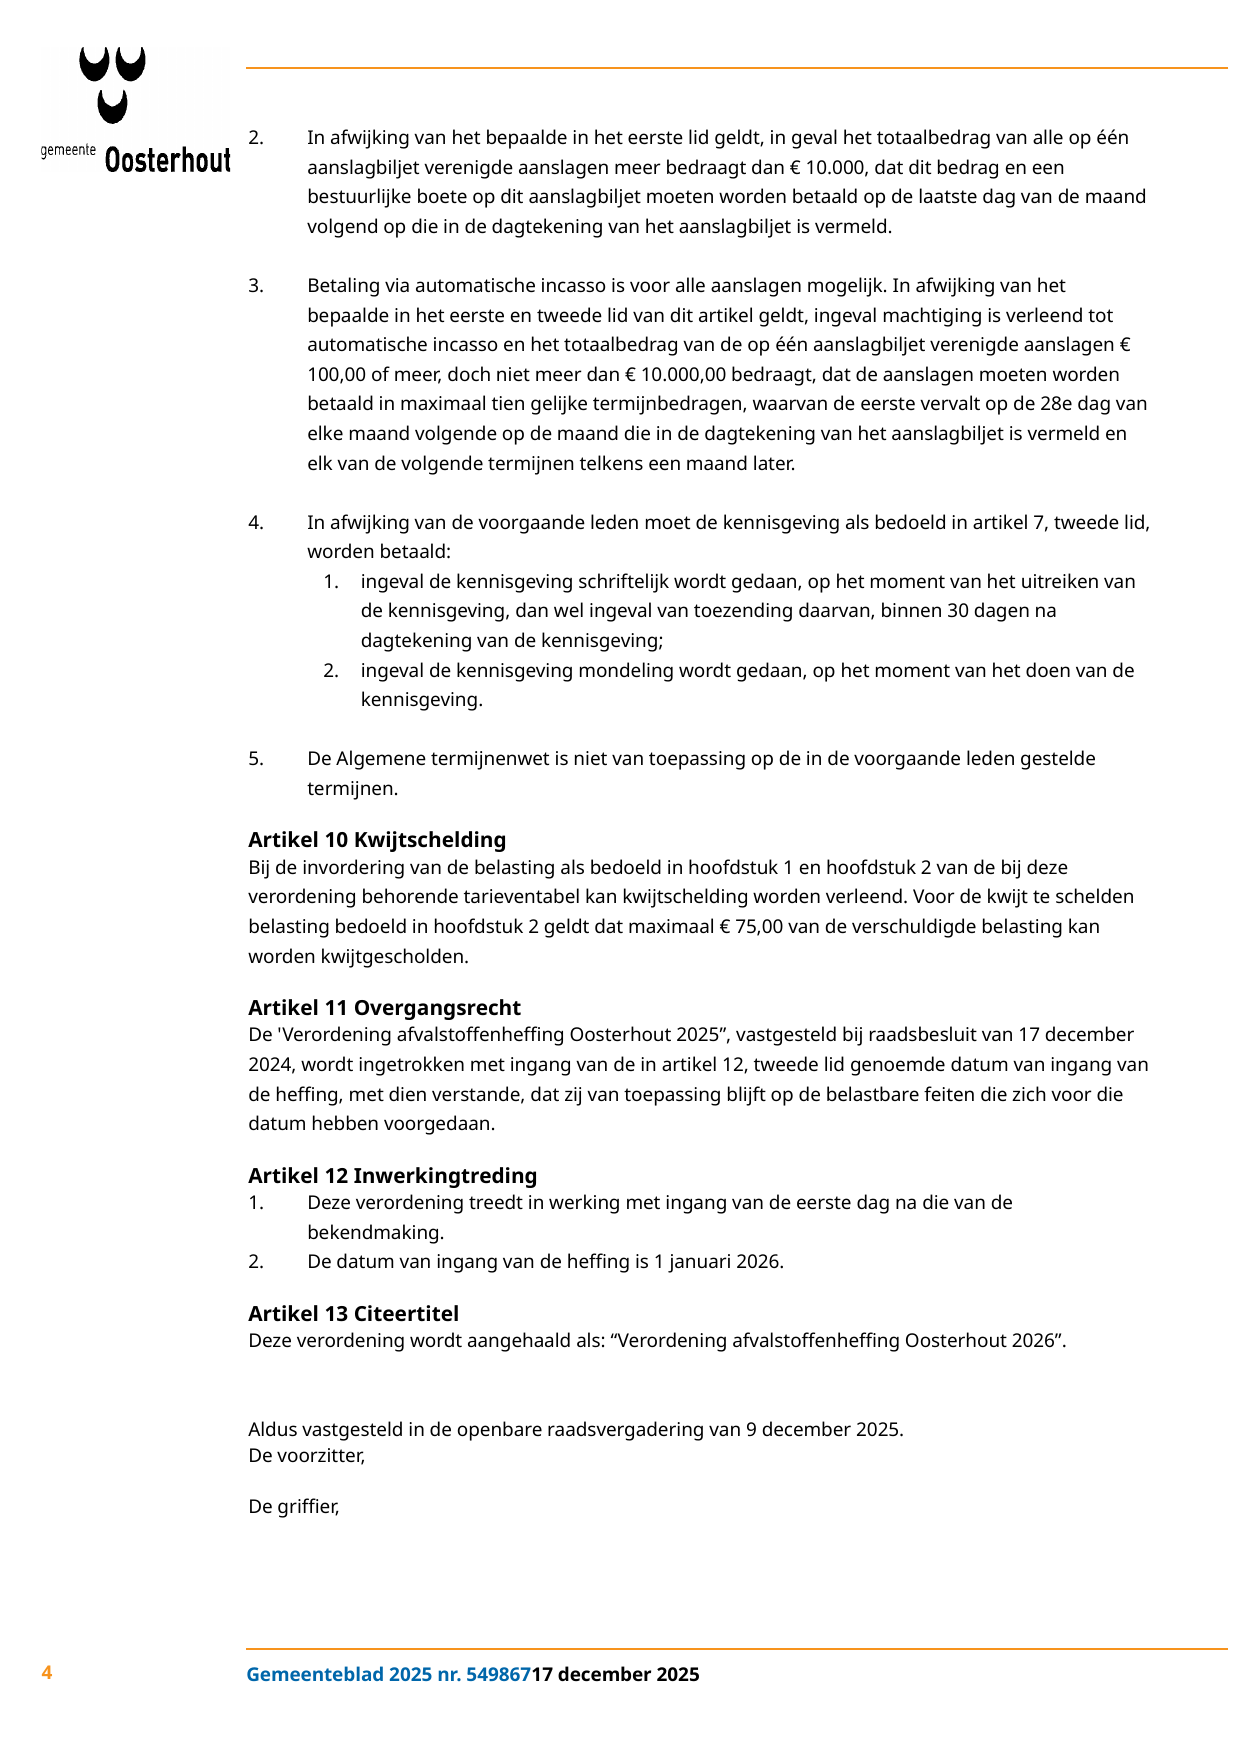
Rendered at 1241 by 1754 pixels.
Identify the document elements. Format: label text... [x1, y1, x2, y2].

text Artikel 11 Overgangsrecht [248, 993, 1152, 1022]
list De Algemene termijnenwet is niet van toepassing op de in de voorgaande leden gestelde termijnen. [248, 746, 1152, 801]
list Deze verordening treedt in werking met ingang van de eerste dag na die van de bekendmaking. [248, 1189, 1152, 1244]
text Bij de invordering van de belasting als bedoeld in hoofdstuk 1 en hoofdstuk 2 van de bij deze verordening behorende tarieventabel kan kwijtschelding worden verleend. Voor de kwijt te schelden belasting bedoeld in hoofdstuk 2 geldt dat maximaal € 75,00 van de verschuldigde belasting kan worden kwijtgescholden. [248, 854, 1152, 968]
list In afwijking van de voorgaande leden moet de kennisgeving als bedoeld in artikel 7, tweede lid, worden betaald: [248, 509, 1152, 564]
list ingeval de kennisgeving mondeling wordt gedaan, op het moment van het doen van de kennisgeving. [323, 657, 1152, 712]
text Artikel 10 Kwijtschelding [248, 826, 1152, 854]
list ingeval de kennisgeving schriftelijk wordt gedaan, op het moment van het uitreiken van de kennisgeving, dan wel ingeval van toezending daarvan, binnen 30 dagen na dagtekening van de kennisgeving; [323, 568, 1152, 653]
list Betaling via automatische incasso is voor alle aanslagen mogelijk. In afwijking van het bepaalde in het eerste en tweede lid van dit artikel geldt, ingeval machtiging is verleend tot automatische incasso en het totaalbedrag van de op één aanslagbiljet verenigde aanslagen € 100,00 of meer, doch niet meer dan € 10.000,00 bedraagt, dat de aanslagen moeten worden betaald in maximaal tien gelijke termijnbedragen, waarvan de eerste vervalt op de 28e dag van elke maand volgende op de maand die in de dagtekening van het aanslagbiljet is vermeld en elk van de volgende termijnen telkens een maand later. [248, 272, 1152, 476]
text Aldus vastgesteld in de openbare raadsvergadering van 9 december 2025. [248, 1416, 1152, 1442]
text Artikel 13 Citeertitel [248, 1299, 1152, 1327]
text Artikel 12 Inwerkingtreding [248, 1161, 1152, 1189]
text Deze verordening wordt aangehaald als: “Verordening afvalstoffenheffing Oosterhout 2026”. [248, 1327, 1152, 1353]
picture [41, 47, 231, 172]
list De datum van ingang van de heffing is 1 januari 2026. [248, 1248, 1152, 1274]
text De griffier, [248, 1493, 1152, 1519]
text De 'Verordening afvalstoffenheffing Oosterhout 2025”, vastgesteld bij raadsbesluit van 17 december 2024, wordt ingetrokken met ingang van de in artikel 12, tweede lid genoemde datum van ingang van de heffing, met dien verstande, dat zij van toepassing blijft op de belastbare feiten die zich voor die datum hebben voorgedaan. [248, 1022, 1152, 1136]
list In afwijking van het bepaalde in het eerste lid geldt, in geval het totaalbedrag van alle op één aanslagbiljet verenigde aanslagen meer bedraagt dan € 10.000, dat dit bedrag en een bestuurlijke boete op dit aanslagbiljet moeten worden betaald op de laatste dag van de maand volgend op die in de dagtekening van het aanslagbiljet is vermeld. [248, 124, 1152, 239]
text De voorzitter, [248, 1442, 1152, 1467]
